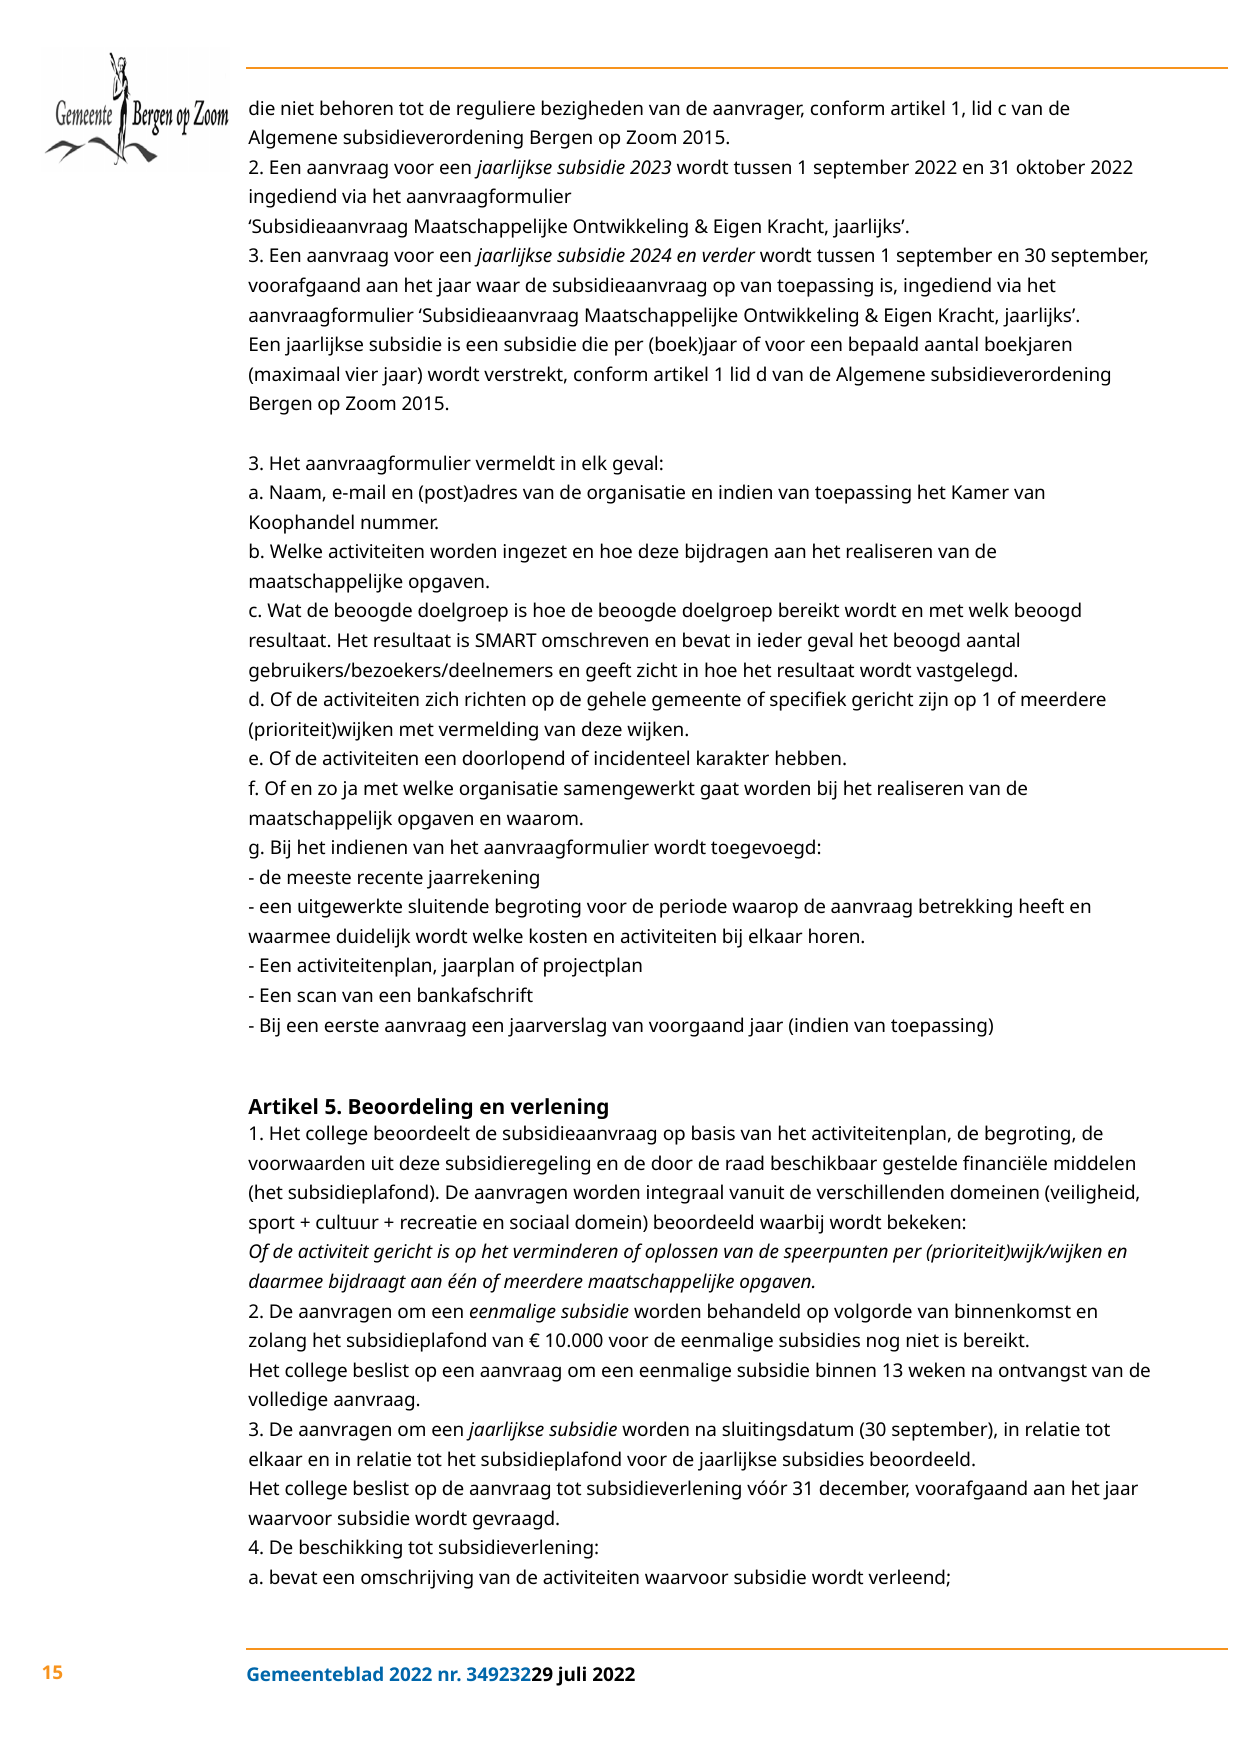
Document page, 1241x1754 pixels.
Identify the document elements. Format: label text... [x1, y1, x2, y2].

text Het college beslist op een aanvraag om een eenmalige subsidie binnen 13 weken na ontvangst van de volledige aanvraag. [248, 1357, 1152, 1412]
text a. Naam, e-mail en (post)adres van de organisatie en indien van toepassing het Kamer van Koophandel nummer. [248, 479, 1152, 535]
text ‘Subsidieaanvraag Maatschappelijke Ontwikkeling & Eigen Kracht, jaarlijks’. [248, 213, 1152, 239]
text 1. Het college beoordeelt de subsidieaanvraag op basis van het activiteitenplan, de begroting, de voorwaarden uit deze subsidieregeling en de door de raad beschikbaar gestelde financiële middelen (het subsidieplafond). De aanvragen worden integraal vanuit de verschillenden domeinen (veiligheid, sport + cultuur + recreatie en sociaal domein) beoordeeld waarbij wordt bekeken: [248, 1120, 1152, 1235]
text - de meeste recente jaarrekening [248, 864, 1152, 890]
text c. Wat de beoogde doelgroep is hoe de beoogde doelgroep bereikt wordt en met welk beoogd resultaat. Het resultaat is SMART omschreven en bevat in ieder geval het beoogd aantal gebruikers/bezoekers/deelnemers en geeft zicht in hoe het resultaat wordt vastgelegd. [248, 598, 1152, 683]
text b. Welke activiteiten worden ingezet en hoe deze bijdragen aan het realiseren van de maatschappelijke opgaven. [248, 538, 1152, 594]
text f. Of en zo ja met welke organisatie samengewerkt gaat worden bij het realiseren van de maatschappelijk opgaven en waarom. [248, 775, 1152, 831]
text - Een activiteitenplan, jaarplan of projectplan [248, 953, 1152, 978]
picture [41, 47, 231, 172]
text Het college beslist op de aanvraag tot subsidieverlening vóór 31 december, voorafgaand aan het jaar waarvoor subsidie wordt gevraagd. [248, 1475, 1152, 1531]
text - Een scan van een bankafschrift [248, 982, 1152, 1008]
text die niet behoren tot de reguliere bezigheden van de aanvrager, conform artikel 1, lid c van de Algemene subsidieverordening Bergen op Zoom 2015. [248, 95, 1152, 150]
text - een uitgewerkte sluitende begroting voor de periode waarop de aanvraag betrekking heeft en waarmee duidelijk wordt welke kosten en activiteiten bij elkaar horen. [248, 893, 1152, 949]
text 2. Een aanvraag voor een jaarlijkse subsidie 2023 wordt tussen 1 september 2022 en 31 oktober 2022 ingediend via het aanvraagformulier [248, 154, 1152, 209]
text 3. De aanvragen om een jaarlijkse subsidie worden na sluitingsdatum (30 september), in relatie tot elkaar en in relatie tot het subsidieplafond voor de jaarlijkse subsidies beoordeeld. [248, 1416, 1152, 1471]
text 3. Een aanvraag voor een jaarlijkse subsidie 2024 en verder wordt tussen 1 september en 30 september, voorafgaand aan het jaar waar de subsidieaanvraag op van toepassing is, ingediend via het aanvraagformulier ‘Subsidieaanvraag Maatschappelijke Ontwikkeling & Eigen Kracht, jaarlijks’. [248, 243, 1152, 328]
text g. Bij het indienen van het aanvraagformulier wordt toegevoegd: [248, 834, 1152, 860]
text Een jaarlijkse subsidie is een subsidie die per (boek)jaar of voor een bepaald aantal boekjaren (maximaal vier jaar) wordt verstrekt, conform artikel 1 lid d van de Algemene subsidieverordening Bergen op Zoom 2015. [248, 331, 1152, 416]
text 4. De beschikking tot subsidieverlening: [248, 1534, 1152, 1560]
text Artikel 5. Beoordeling en verlening [248, 1092, 1152, 1120]
text a. bevat een omschrijving van de activiteiten waarvoor subsidie wordt verleend; [248, 1564, 1152, 1590]
text - Bij een eerste aanvraag een jaarverslag van voorgaand jaar (indien van toepassing) [248, 1012, 1152, 1038]
text 2. De aanvragen om een eenmalige subsidie worden behandeld op volgorde van binnenkomst en zolang het subsidieplafond van € 10.000 voor de eenmalige subsidies nog niet is bereikt. [248, 1298, 1152, 1353]
text 3. Het aanvraagformulier vermeldt in elk geval: [248, 450, 1152, 476]
text e. Of de activiteiten een doorlopend of incidenteel karakter hebben. [248, 746, 1152, 771]
text d. Of de activiteiten zich richten op de gehele gemeente of specifiek gericht zijn op 1 of meerdere (prioriteit)wijken met vermelding van deze wijken. [248, 686, 1152, 742]
text Of de activiteit gericht is op het verminderen of oplossen van de speerpunten per (prioriteit)wijk/wijken en daarmee bijdraagt aan één of meerdere maatschappelijke opgaven. [248, 1239, 1152, 1294]
